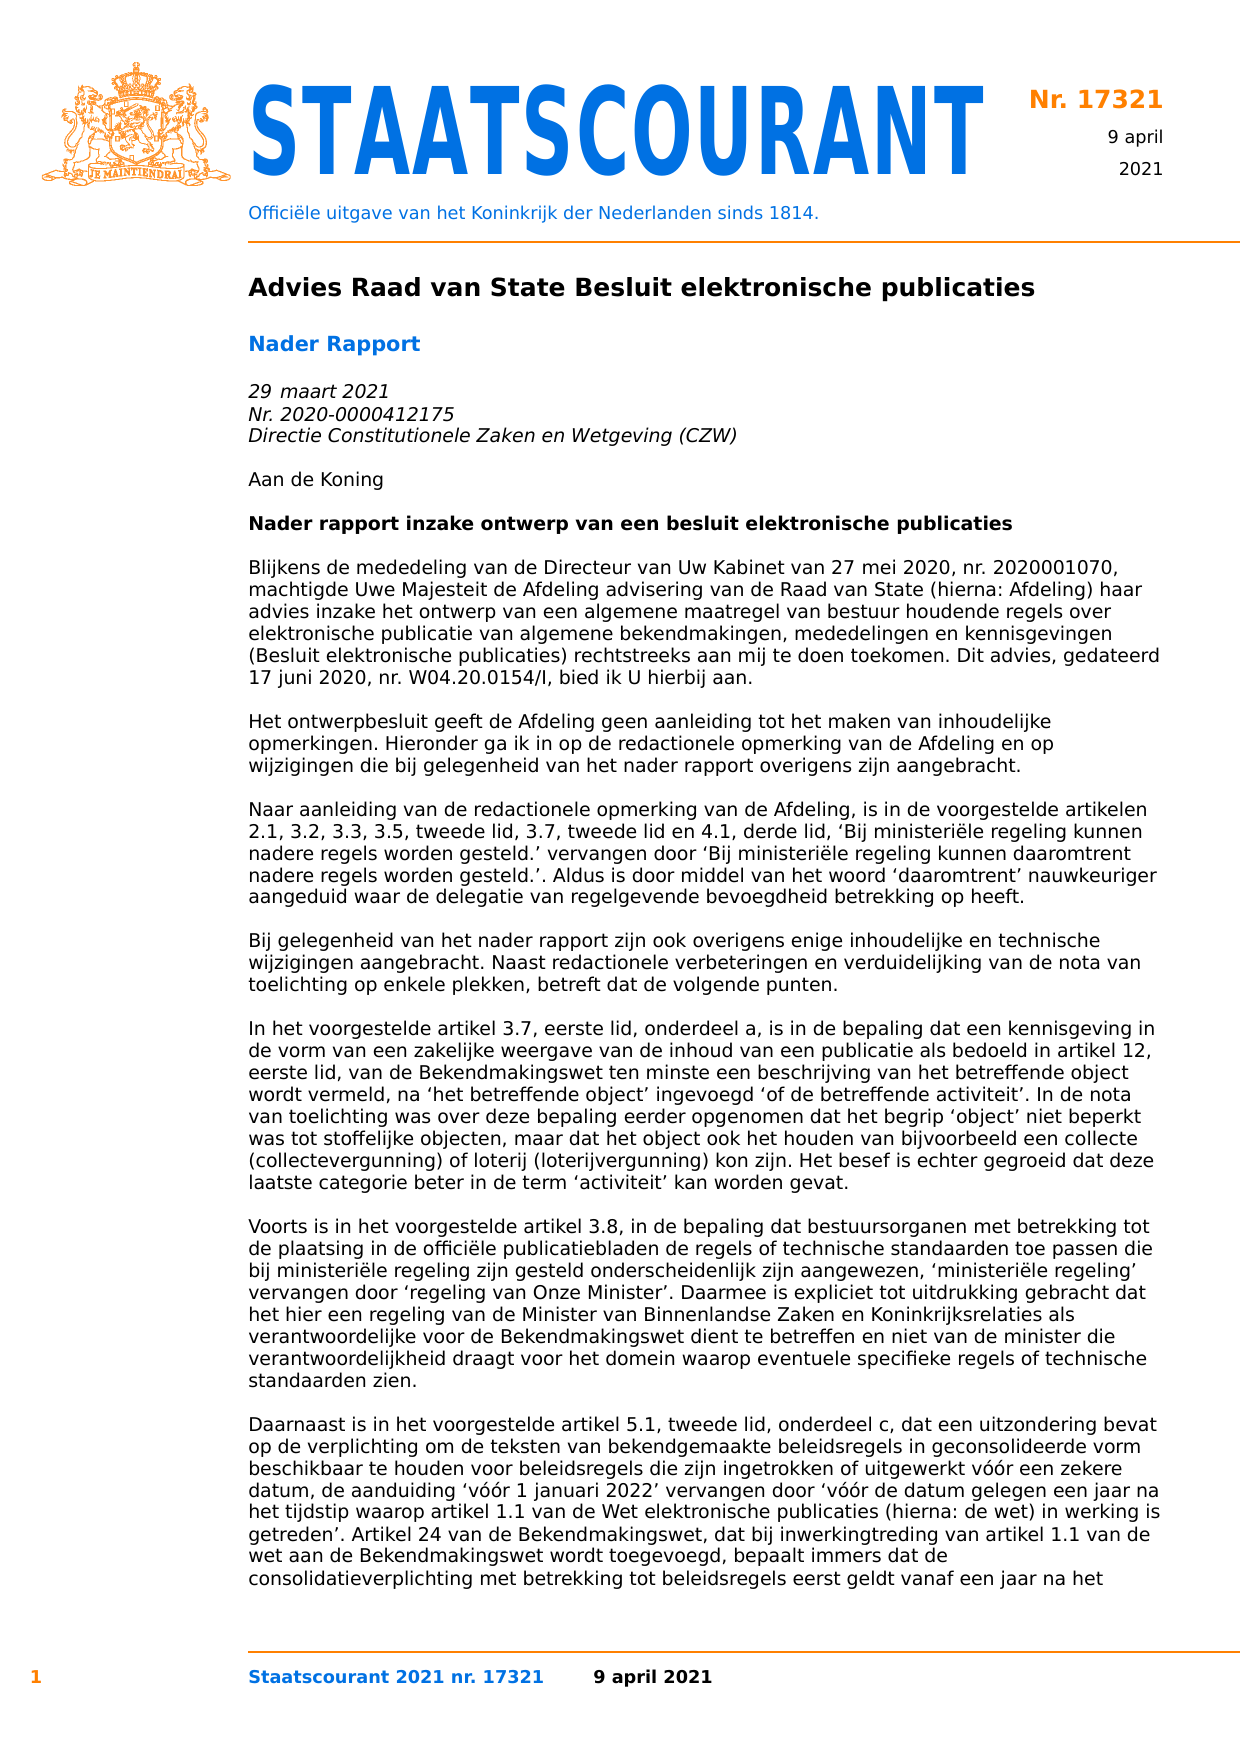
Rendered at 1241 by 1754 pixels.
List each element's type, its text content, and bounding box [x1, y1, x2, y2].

text Nader rapport inzake ontwerp van een besluit elektronische publicaties [248, 513, 1163, 535]
table_header STAATSCOURANT [248, 62, 998, 203]
subtitle Advies Raad van State Besluit elektronische publicaties [248, 273, 1163, 302]
picture [41, 62, 231, 186]
text Directie Constitutionele Zaken en Wetgeving (CZW) [248, 425, 1163, 447]
text Voorts is in het voorgestelde artikel 3.8, in de bepaling dat bestuursorganen met betrekking tot de plaatsing in de officiële publicatiebladen de regels of technische standaarden toe passen die bij ministeriële regeling zijn gesteld onderscheidenlijk zijn aangewezen, ‘ministeriële regeling’ vervangen door ‘regeling van Onze Minister’. Daarmee is expliciet tot uitdrukking gebracht dat het hier een regeling van de Minister van Binnenlandse Zaken en Koninkrijksrelaties als verantwoordelijke voor de Bekendmakingswet dient te betreffen en niet van de minister die verantwoordelijkheid draagt voor het domein waarop eventuele specifieke regels of technische standaarden zien. [248, 1216, 1163, 1392]
subtitle Nader Rapport [248, 332, 1163, 356]
text In het voorgestelde artikel 3.7, eerste lid, onderdeel a, is in de bepaling dat een kennisgeving in de vorm van een zakelijke weergave van de inhoud van een publicatie als bedoeld in artikel 12, eerste lid, van de Bekendmakingswet ten minste een beschrijving van het betreffende object wordt vermeld, na ‘het betreffende object’ ingevoegd ‘of de betreffende activiteit’. In de nota van toelichting was over deze bepaling eerder opgenomen dat het begrip ‘object’ niet beperkt was tot stoffelijke objecten, maar dat het object ook het houden van bijvoorbeeld een collecte (collectevergunning) of loterij (loterijvergunning) kon zijn. Het besef is echter gegroeid dat deze laatste categorie beter in de term ‘activiteit’ kan worden gevat. [248, 1018, 1163, 1194]
text Aan de Koning [248, 469, 1163, 491]
text Nr. 2020-0000412175 [248, 403, 1163, 425]
text Bij gelegenheid van het nader rapport zijn ook overigens enige inhoudelijke en technische wijzigingen aangebracht. Naast redactionele verbeteringen en verduidelijking van de nota van toelichting op enkele plekken, betreft dat de volgende punten. [248, 930, 1163, 996]
table_cell 2021 [998, 153, 1240, 203]
table_header Nr. 17321 [998, 62, 1240, 121]
text Daarnaast is in het voorgestelde artikel 5.1, tweede lid, onderdeel c, dat een uitzondering bevat op de verplichting om de teksten van bekendgemaakte beleidsregels in geconsolideerde vorm beschikbaar te houden voor beleidsregels die zijn ingetrokken of uitgewerkt vóór een zekere datum, de aanduiding ‘vóór 1 januari 2022’ vervangen door ‘vóór de datum gelegen een jaar na het tijdstip waarop artikel 1.1 van de Wet elektronische publicaties (hierna: de wet) in werking is getreden’. Artikel 24 van de Bekendmakingswet, dat bij inwerkingtreding van artikel 1.1 van de wet aan de Bekendmakingswet wordt toegevoegd, bepaalt immers dat de consolidatieverplichting met betrekking tot beleidsregels eerst geldt vanaf een jaar na het [248, 1413, 1163, 1589]
text Naar aanleiding van de redactionele opmerking van de Afdeling, is in de voorgestelde artikelen 2.1, 3.2, 3.3, 3.5, tweede lid, 3.7, tweede lid en 4.1, derde lid, ‘Bij ministeriële regeling kunnen nadere regels worden gesteld.’ vervangen door ‘Bij ministeriële regeling kunnen daaromtrent nadere regels worden gesteld.’. Aldus is door middel van het woord ‘daaromtrent’ nauwkeuriger aangeduid waar de delegatie van regelgevende bevoegdheid betrekking op heeft. [248, 798, 1163, 908]
text 29 maart 2021 [248, 381, 1163, 403]
text Blijkens de mededeling van de Directeur van Uw Kabinet van 27 mei 2020, nr. 2020001070, machtigde Uwe Majesteit de Afdeling advisering van de Raad van State (hierna: Afdeling) haar advies inzake het ontwerp van een algemene maatregel van bestuur houdende regels over elektronische publicatie van algemene bekendmakingen, mededelingen en kennisgevingen (Besluit elektronische publicaties) rechtstreeks aan mij te doen toekomen. Dit advies, gedateerd 17 juni 2020, nr. W04.20.0154/I, bied ik U hierbij aan. [248, 557, 1163, 689]
table_header [25, 62, 248, 241]
table_cell Officiële uitgave van het Koninkrijk der Nederlanden sinds 1814. [248, 203, 1240, 241]
table_cell 9 april [998, 121, 1240, 153]
text Het ontwerpbesluit geeft de Afdeling geen aanleiding tot het maken van inhoudelijke opmerkingen. Hieronder ga ik in op de redactionele opmerking van de Afdeling en op wijzigingen die bij gelegenheid van het nader rapport overigens zijn aangebracht. [248, 711, 1163, 777]
